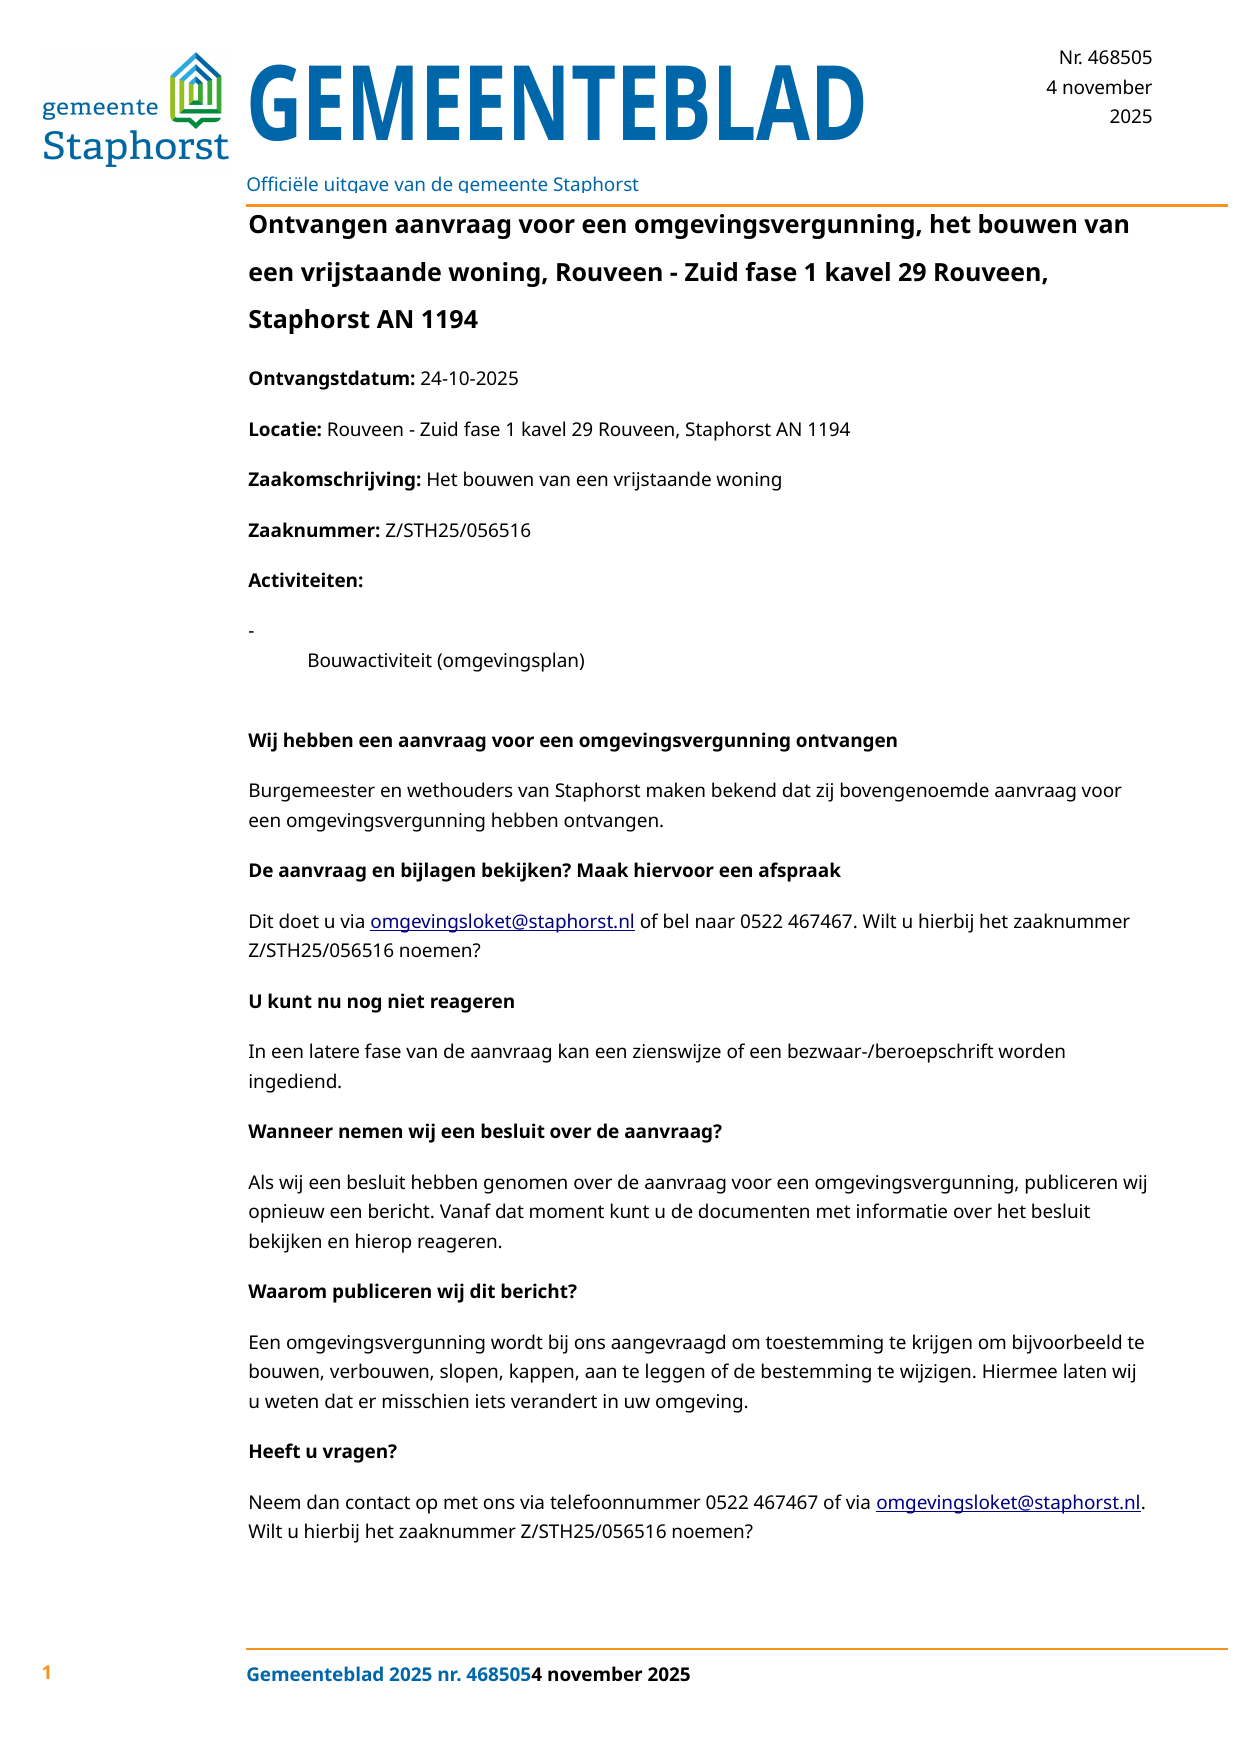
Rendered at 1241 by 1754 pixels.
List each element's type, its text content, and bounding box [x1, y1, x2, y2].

text De aanvraag en bijlagen bekijken? Maak hiervoor een afspraak [248, 858, 1152, 883]
text In een latere fase van de aanvraag kan een zienswijze of een bezwaar-/beroepschrift worden ingediend. [248, 1038, 1152, 1094]
text Dit doet u via omgevingsloket@staphorst.nl of bel naar 0522 467467. Wilt u hierbij het zaaknummer Z/STH25/056516 noemen? [248, 908, 1152, 963]
text Zaaknummer: Z/STH25/056516 [248, 517, 1152, 542]
text Wij hebben een aanvraag voor een omgevingsvergunning ontvangen [248, 727, 1152, 753]
text Locatie: Rouveen - Zuid fase 1 kavel 29 Rouveen, Staphorst AN 1194 [248, 416, 1152, 442]
picture [41, 47, 231, 172]
list Bouwactiviteit (omgevingsplan) [248, 647, 1152, 673]
text Ontvangstdatum: 24-10-2025 [248, 366, 1152, 391]
text Wanneer nemen wij een besluit over de aanvraag? [248, 1118, 1152, 1144]
text Zaakomschrijving: Het bouwen van een vrijstaande woning [248, 466, 1152, 492]
text Burgemeester en wethouders van Staphorst maken bekend dat zij bovengenoemde aanvraag voor een omgevingsvergunning hebben ontvangen. [248, 778, 1152, 833]
text Neem dan contact op met ons via telefoonnummer 0522 467467 of via omgevingsloket@staphorst.nl. Wilt u hierbij het zaaknummer Z/STH25/056516 noemen? [248, 1489, 1152, 1544]
text Ontvangen aanvraag voor een omgevingsvergunning, het bouwen van een vrijstaande woning, Rouveen - Zuid fase 1 kavel 29 Rouveen, Staphorst AN 1194 [248, 207, 1152, 336]
text Waarom publiceren wij dit bericht? [248, 1278, 1152, 1304]
text Heeft u vragen? [248, 1438, 1152, 1464]
text U kunt nu nog niet reageren [248, 988, 1152, 1014]
text Als wij een besluit hebben genomen over de aanvraag voor een omgevingsvergunning, publiceren wij opnieuw een bericht. Vanaf dat moment kunt u de documenten met informatie over het besluit bekijken en hierop reageren. [248, 1169, 1152, 1254]
text Activiteiten: [248, 567, 1152, 593]
text Een omgevingsvergunning wordt bij ons aangevraagd om toestemming te krijgen om bijvoorbeeld te bouwen, verbouwen, slopen, kappen, aan te leggen of de bestemming te wijzigen. Hiermee laten wij u weten dat er misschien iets verandert in uw omgeving. [248, 1329, 1152, 1414]
